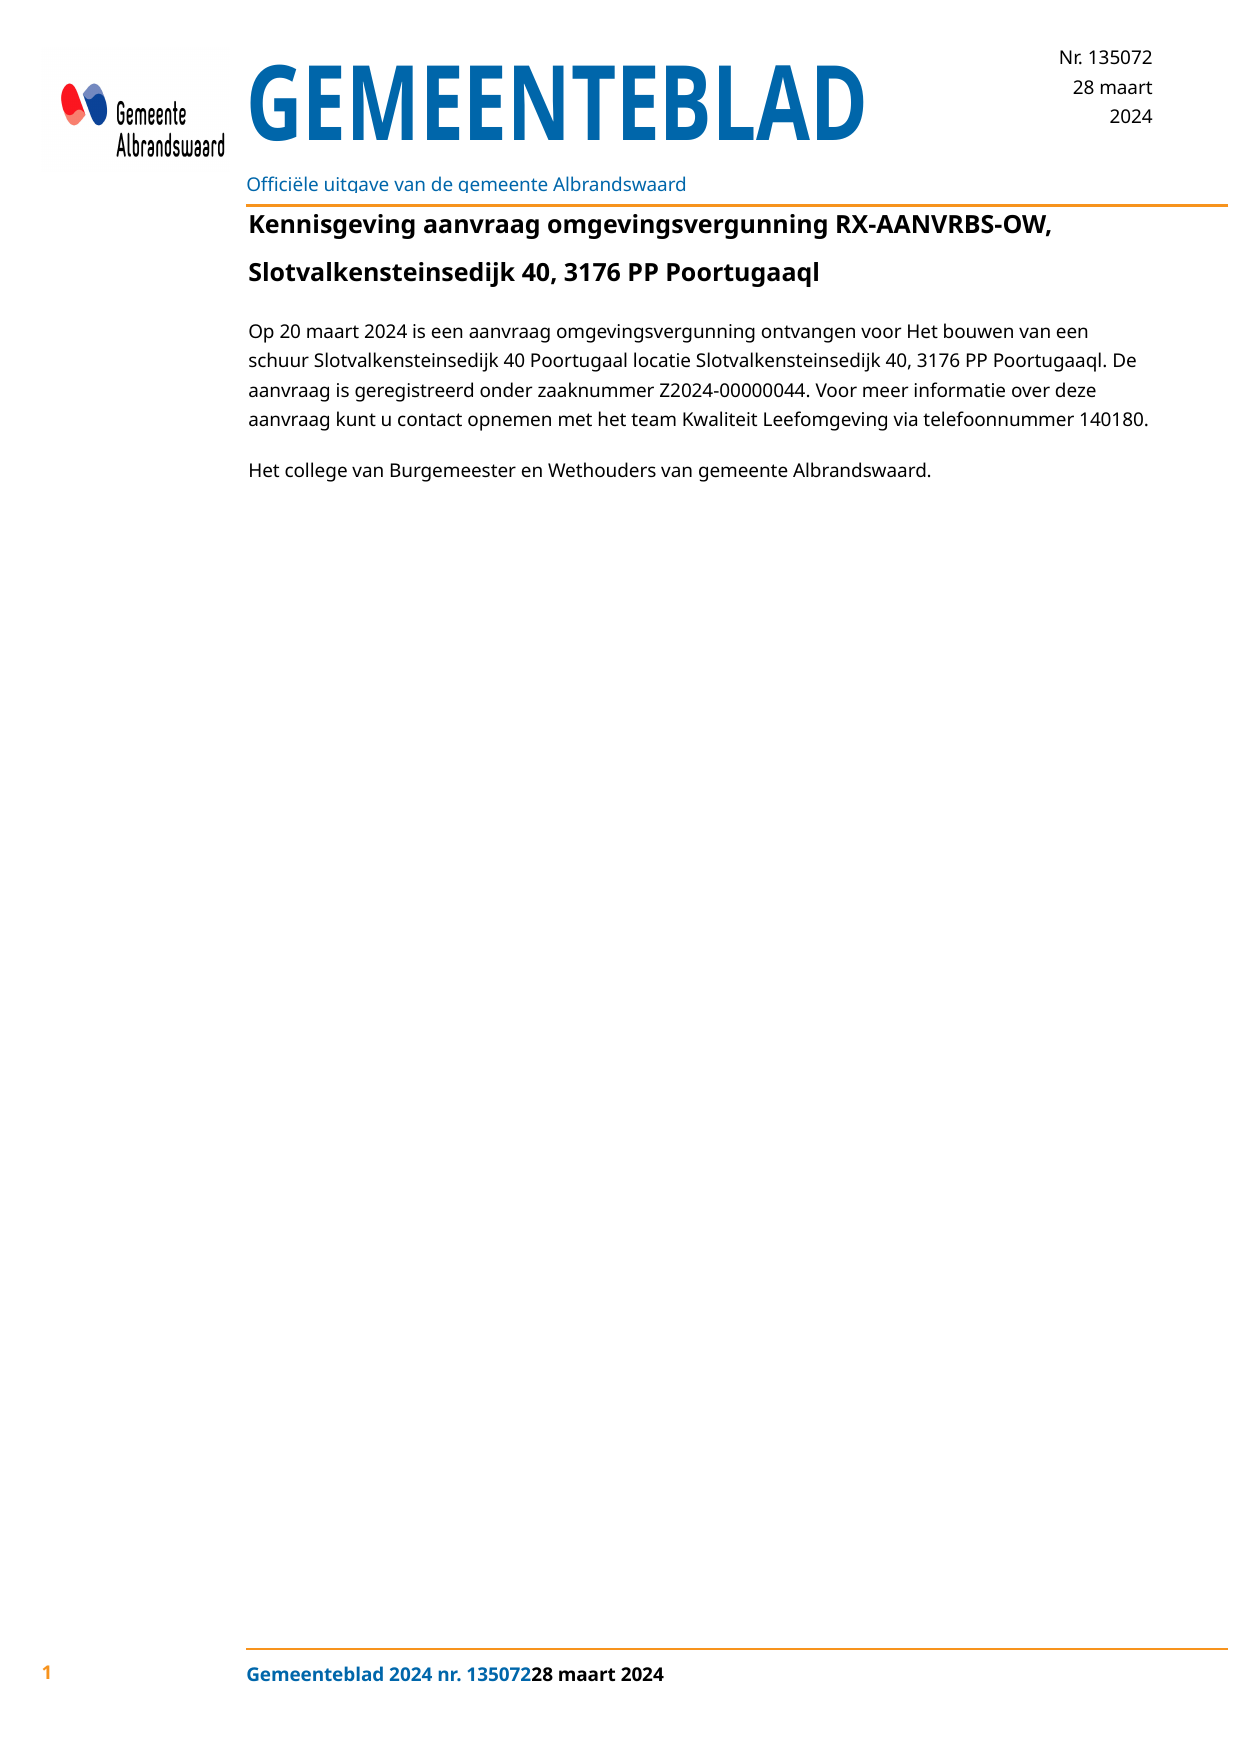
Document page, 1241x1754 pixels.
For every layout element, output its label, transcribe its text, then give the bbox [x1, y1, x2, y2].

text Het college van Burgemeester en Wethouders van gemeente Albrandswaard. [248, 457, 1152, 483]
text Kennisgeving aanvraag omgevingsvergunning RX-AANVRBS-OW, Slotvalkensteinsedijk 40, 3176 PP Poortugaaql [248, 207, 1152, 288]
text Op 20 maart 2024 is een aanvraag omgevingsvergunning ontvangen voor Het bouwen van een schuur Slotvalkensteinsedijk 40 Poortugaal locatie Slotvalkensteinsedijk 40, 3176 PP Poortugaaql. De aanvraag is geregistreerd onder zaaknummer Z2024-00000044. Voor meer informatie over deze aanvraag kunt u contact opnemen met het team Kwaliteit Leefomgeving via telefoonnummer 140180. [248, 318, 1152, 432]
picture [41, 47, 231, 172]
